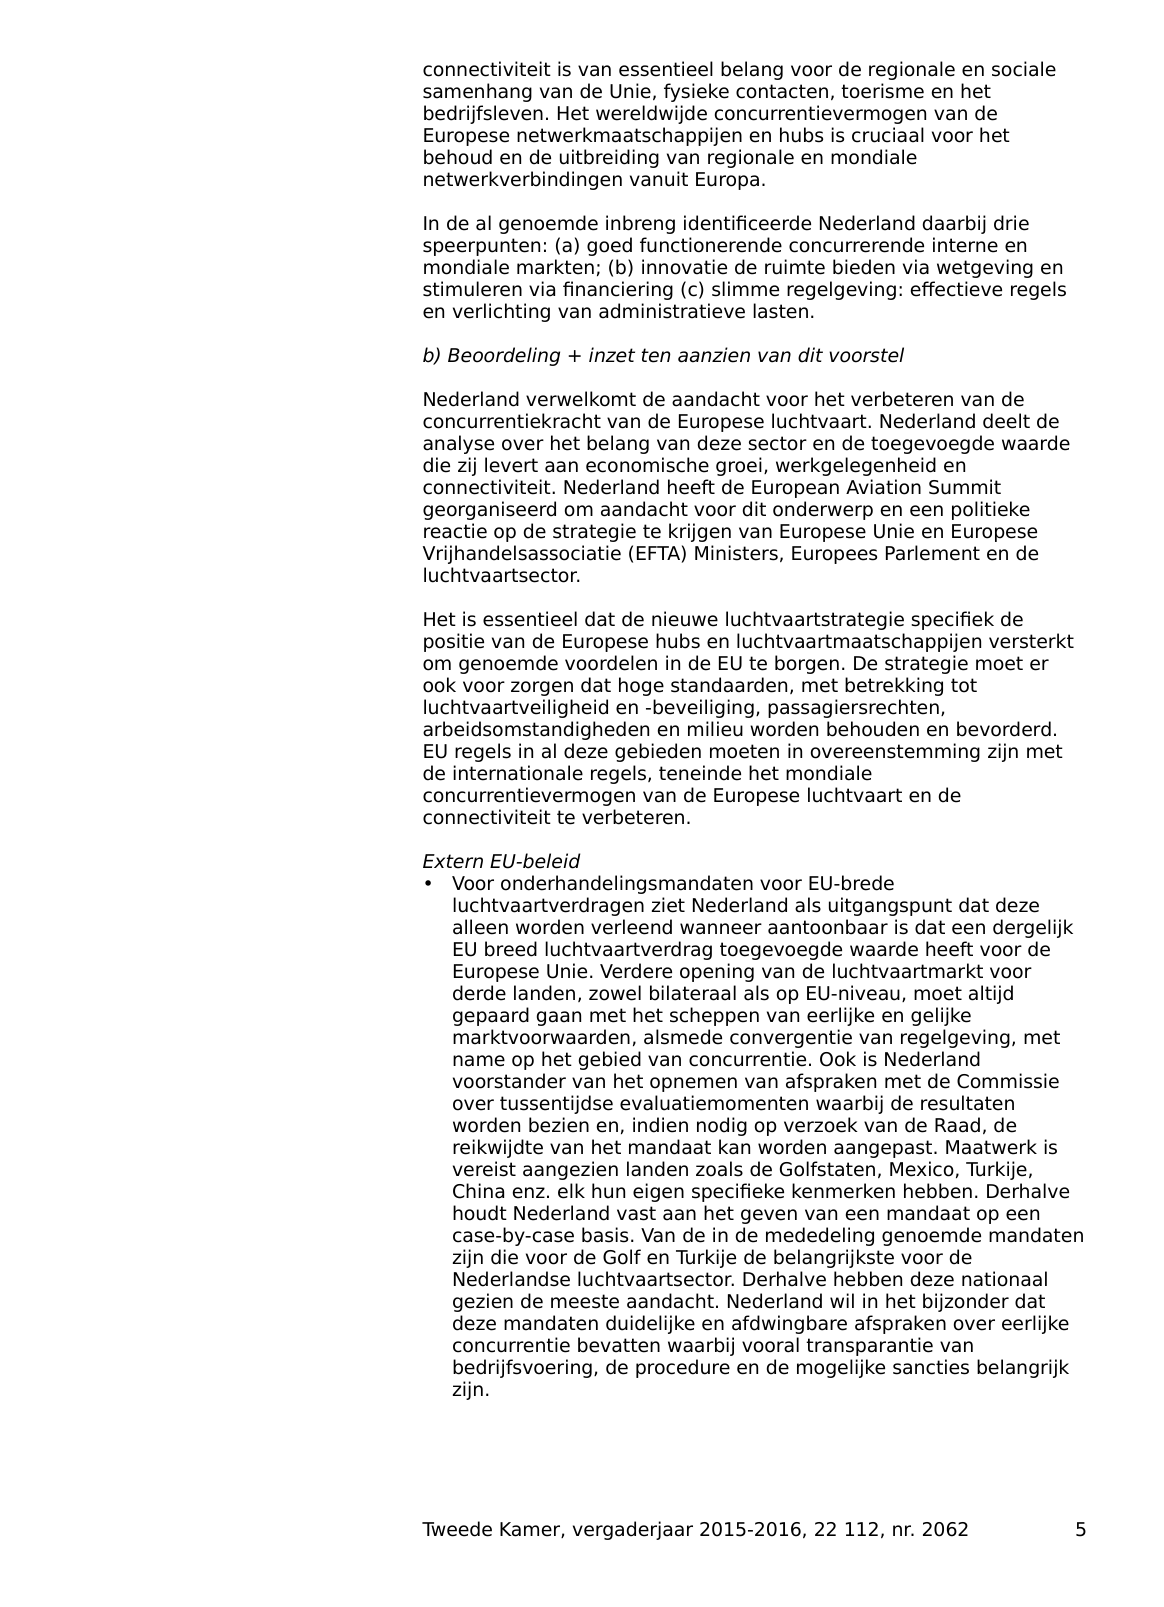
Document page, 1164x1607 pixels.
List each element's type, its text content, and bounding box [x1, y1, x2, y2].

text Het is essentieel dat de nieuwe luchtvaartstrategie specifiek de positie van de Europese hubs en luchtvaartmaatschappijen versterkt om genoemde voordelen in de EU te borgen. De strategie moet er ook voor zorgen dat hoge standaarden, met betrekking tot luchtvaartveiligheid en -beveiliging, passagiersrechten, arbeidsomstandigheden en milieu worden behouden en bevorderd. EU regels in al deze gebieden moeten in overeenstemming zijn met de internationale regels, teneinde het mondiale concurrentievermogen van de Europese luchtvaart en de connectiviteit te verbeteren. [422, 609, 1087, 829]
text connectiviteit is van essentieel belang voor de regionale en sociale samenhang van de Unie, fysieke contacten, toerisme en het bedrijfsleven. Het wereldwijde concurrentievermogen van de Europese netwerkmaatschappijen en hubs is cruciaal voor het behoud en de uitbreiding van regionale en mondiale netwerkverbindingen vanuit Europa. [422, 59, 1087, 191]
text • Voor onderhandelingsmandaten voor EU-brede luchtvaartverdragen ziet Nederland als uitgangspunt dat deze alleen worden verleend wanneer aantoonbaar is dat een dergelijk EU breed luchtvaartverdrag toegevoegde waarde heeft voor de Europese Unie. Verdere opening van de luchtvaartmarkt voor derde landen, zowel bilateraal als op EU-niveau, moet altijd gepaard gaan met het scheppen van eerlijke en gelijke marktvoorwaarden, alsmede convergentie van regelgeving, met name op het gebied van concurrentie. Ook is Nederland voorstander van het opnemen van afspraken met de Commissie over tussentijdse evaluatiemomenten waarbij de resultaten worden bezien en, indien nodig op verzoek van de Raad, de reikwijdte van het mandaat kan worden aangepast. Maatwerk is vereist aangezien landen zoals de Golfstaten, Mexico, Turkije, China enz. elk hun eigen specifieke kenmerken hebben. Derhalve houdt Nederland vast aan het geven van een mandaat op een case-by-case basis. Van de in de mededeling genoemde mandaten zijn die voor de Golf en Turkije de belangrijkste voor de Nederlandse luchtvaartsector. Derhalve hebben deze nationaal gezien de meeste aandacht. Nederland wil in het bijzonder dat deze mandaten duidelijke en afdwingbare afspraken over eerlijke concurrentie bevatten waarbij vooral transparantie van bedrijfsvoering, de procedure en de mogelijke sancties belangrijk zijn. [422, 873, 1087, 1401]
subtitle Extern EU-beleid [422, 851, 1087, 873]
text In de al genoemde inbreng identificeerde Nederland daarbij drie speerpunten: (a) goed functionerende concurrerende interne en mondiale markten; (b) innovatie de ruimte bieden via wetgeving en stimuleren via financiering (c) slimme regelgeving: effectieve regels en verlichting van administratieve lasten. [422, 213, 1087, 323]
text Nederland verwelkomt de aandacht voor het verbeteren van de concurrentiekracht van de Europese luchtvaart. Nederland deelt de analyse over het belang van deze sector en de toegevoegde waarde die zij levert aan economische groei, werkgelegenheid en connectiviteit. Nederland heeft de European Aviation Summit georganiseerd om aandacht voor dit onderwerp en een politieke reactie op de strategie te krijgen van Europese Unie en Europese Vrijhandelsassociatie (EFTA) Ministers, Europees Parlement en de luchtvaartsector. [422, 389, 1087, 587]
subtitle b) Beoordeling + inzet ten aanzien van dit voorstel [422, 345, 1087, 367]
